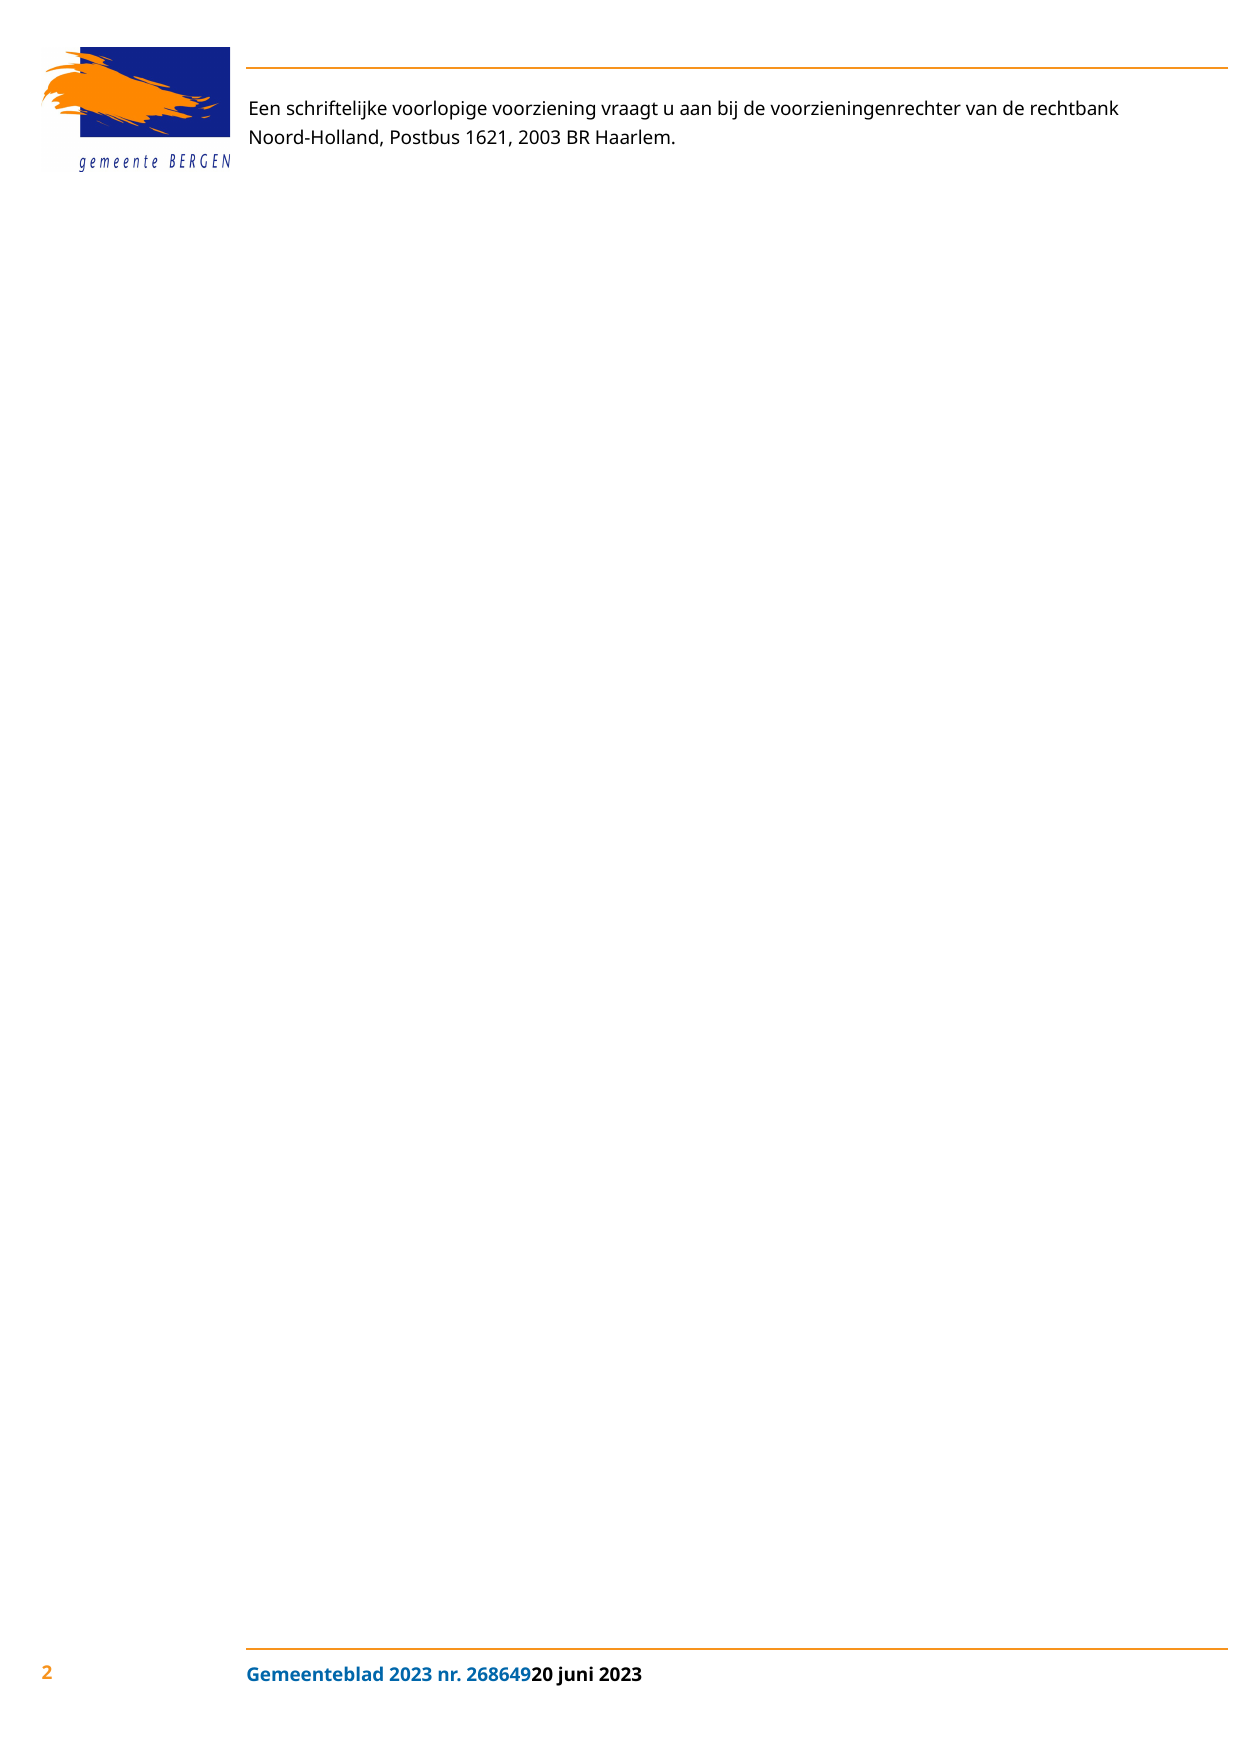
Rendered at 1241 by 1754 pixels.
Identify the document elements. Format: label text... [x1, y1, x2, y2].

picture [41, 47, 231, 172]
text Een schriftelijke voorlopige voorziening vraagt u aan bij de voorzieningenrechter van de rechtbank Noord-Holland, Postbus 1621, 2003 BR Haarlem. [248, 95, 1152, 150]
